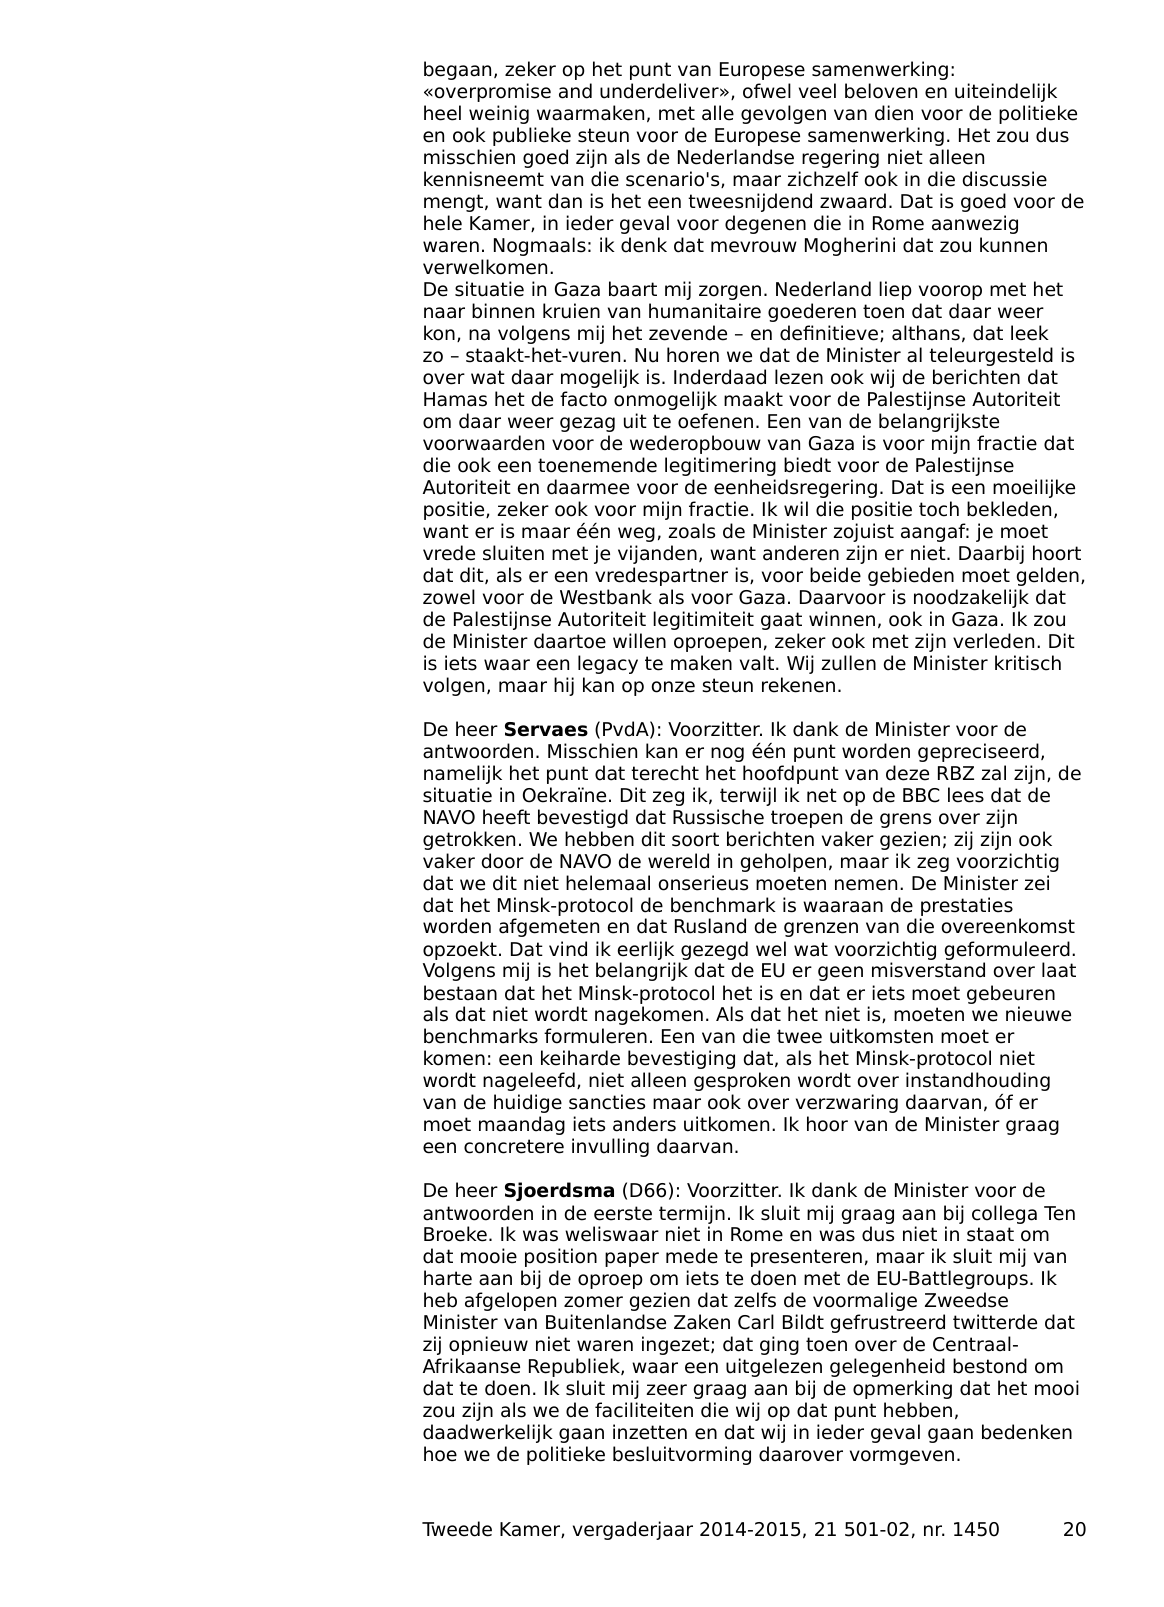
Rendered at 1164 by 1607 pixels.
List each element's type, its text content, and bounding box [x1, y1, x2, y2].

text De heer Sjoerdsma (D66): Voorzitter. Ik dank de Minister voor de antwoorden in de eerste termijn. Ik sluit mij graag aan bij collega Ten Broeke. Ik was weliswaar niet in Rome en was dus niet in staat om dat mooie position paper mede te presenteren, maar ik sluit mij van harte aan bij de oproep om iets te doen met de EU-Battlegroups. Ik heb afgelopen zomer gezien dat zelfs de voormalige Zweedse Minister van Buitenlandse Zaken Carl Bildt gefrustreerd twitterde dat zij opnieuw niet waren ingezet; dat ging toen over de Centraal-Afrikaanse Republiek, waar een uitgelezen gelegenheid bestond om dat te doen. Ik sluit mij zeer graag aan bij de opmerking dat het mooi zou zijn als we de faciliteiten die wij op dat punt hebben, daadwerkelijk gaan inzetten en dat wij in ieder geval gaan bedenken hoe we de politieke besluitvorming daarover vormgeven. [422, 1180, 1087, 1466]
text begaan, zeker op het punt van Europese samenwerking: «overpromise and underdeliver», ofwel veel beloven en uiteindelijk heel weinig waarmaken, met alle gevolgen van dien voor de politieke en ook publieke steun voor de Europese samenwerking. Het zou dus misschien goed zijn als de Nederlandse regering niet alleen kennisneemt van die scenario's, maar zichzelf ook in die discussie mengt, want dan is het een tweesnijdend zwaard. Dat is goed voor de hele Kamer, in ieder geval voor degenen die in Rome aanwezig waren. Nogmaals: ik denk dat mevrouw Mogherini dat zou kunnen verwelkomen. [422, 59, 1087, 279]
text De situatie in Gaza baart mij zorgen. Nederland liep voorop met het naar binnen kruien van humanitaire goederen toen dat daar weer kon, na volgens mij het zevende – en definitieve; althans, dat leek zo – staakt-het-vuren. Nu horen we dat de Minister al teleurgesteld is over wat daar mogelijk is. Inderdaad lezen ook wij de berichten dat Hamas het de facto onmogelijk maakt voor de Palestijnse Autoriteit om daar weer gezag uit te oefenen. Een van de belangrijkste voorwaarden voor de wederopbouw van Gaza is voor mijn fractie dat die ook een toenemende legitimering biedt voor de Palestijnse Autoriteit en daarmee voor de eenheidsregering. Dat is een moeilijke positie, zeker ook voor mijn fractie. Ik wil die positie toch bekleden, want er is maar één weg, zoals de Minister zojuist aangaf: je moet vrede sluiten met je vijanden, want anderen zijn er niet. Daarbij hoort dat dit, als er een vredespartner is, voor beide gebieden moet gelden, zowel voor de Westbank als voor Gaza. Daarvoor is noodzakelijk dat de Palestijnse Autoriteit legitimiteit gaat winnen, ook in Gaza. Ik zou de Minister daartoe willen oproepen, zeker ook met zijn verleden. Dit is iets waar een legacy te maken valt. Wij zullen de Minister kritisch volgen, maar hij kan op onze steun rekenen. [422, 279, 1087, 696]
text De heer Servaes (PvdA): Voorzitter. Ik dank de Minister voor de antwoorden. Misschien kan er nog één punt worden gepreciseerd, namelijk het punt dat terecht het hoofdpunt van deze RBZ zal zijn, de situatie in Oekraïne. Dit zeg ik, terwijl ik net op de BBC lees dat de NAVO heeft bevestigd dat Russische troepen de grens over zijn getrokken. We hebben dit soort berichten vaker gezien; zij zijn ook vaker door de NAVO de wereld in geholpen, maar ik zeg voorzichtig dat we dit niet helemaal onserieus moeten nemen. De Minister zei dat het Minsk-protocol de benchmark is waaraan de prestaties worden afgemeten en dat Rusland de grenzen van die overeenkomst opzoekt. Dat vind ik eerlijk gezegd wel wat voorzichtig geformuleerd. Volgens mij is het belangrijk dat de EU er geen misverstand over laat bestaan dat het Minsk-protocol het is en dat er iets moet gebeuren als dat niet wordt nagekomen. Als dat het niet is, moeten we nieuwe benchmarks formuleren. Een van die twee uitkomsten moet er komen: een keiharde bevestiging dat, als het Minsk-protocol niet wordt nageleefd, niet alleen gesproken wordt over instandhouding van de huidige sancties maar ook over verzwaring daarvan, óf er moet maandag iets anders uitkomen. Ik hoor van de Minister graag een concretere invulling daarvan. [422, 719, 1087, 1158]
